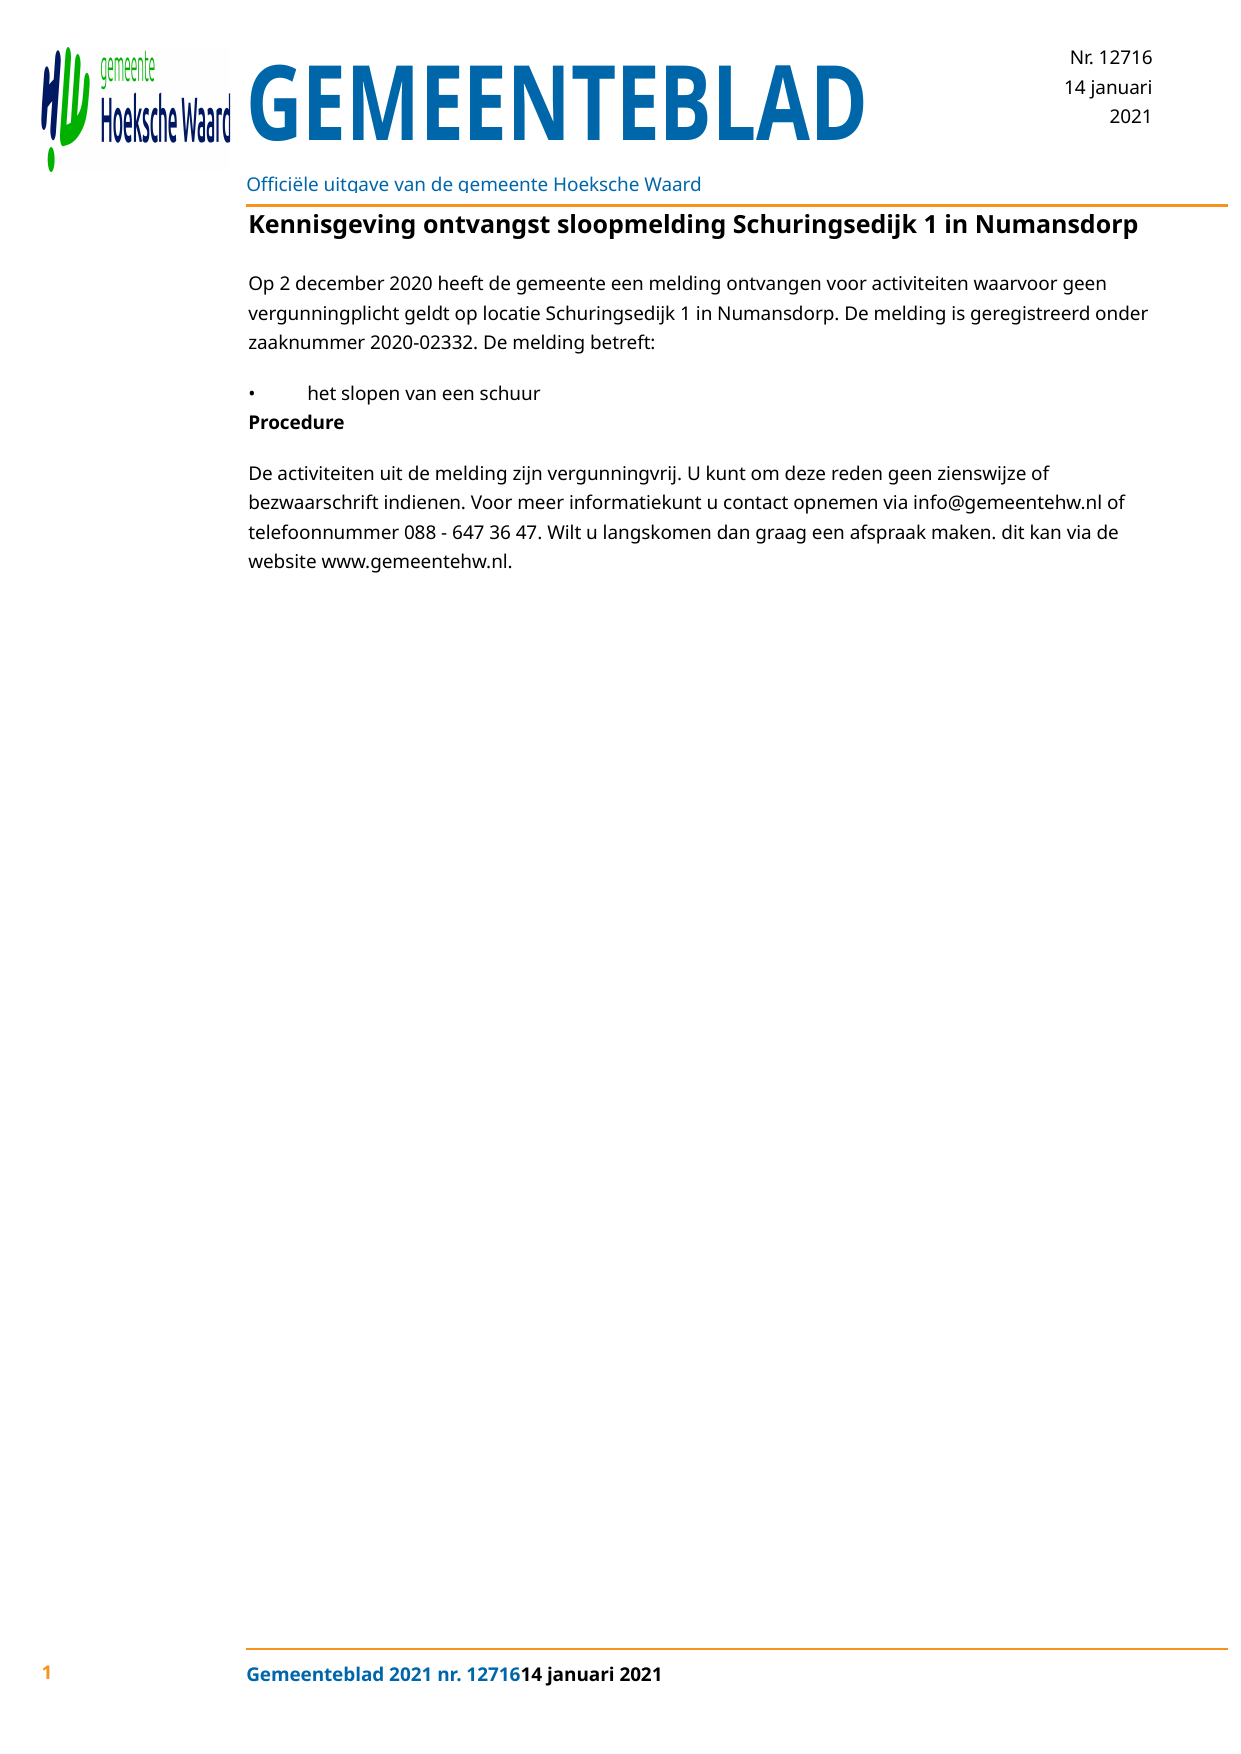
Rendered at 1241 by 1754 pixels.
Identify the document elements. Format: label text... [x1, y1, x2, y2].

text Op 2 december 2020 heeft de gemeente een melding ontvangen voor activiteiten waarvoor geen vergunningplicht geldt op locatie Schuringsedijk 1 in Numansdorp. De melding is geregistreerd onder zaaknummer 2020-02332. De melding betreft: [248, 270, 1152, 355]
list het slopen van een schuur [248, 380, 1152, 406]
text De activiteiten uit de melding zijn vergunningvrij. U kunt om deze reden geen zienswijze of bezwaarschrift indienen. Voor meer informatiekunt u contact opnemen via info@gemeentehw.nl of telefoonnummer 088 - 647 36 47. Wilt u langskomen dan graag een afspraak maken. dit kan via de website www.gemeentehw.nl. [248, 460, 1152, 574]
picture [41, 47, 231, 172]
text Kennisgeving ontvangst sloopmelding Schuringsedijk 1 in Numansdorp [248, 207, 1152, 241]
text Procedure [248, 409, 1152, 435]
